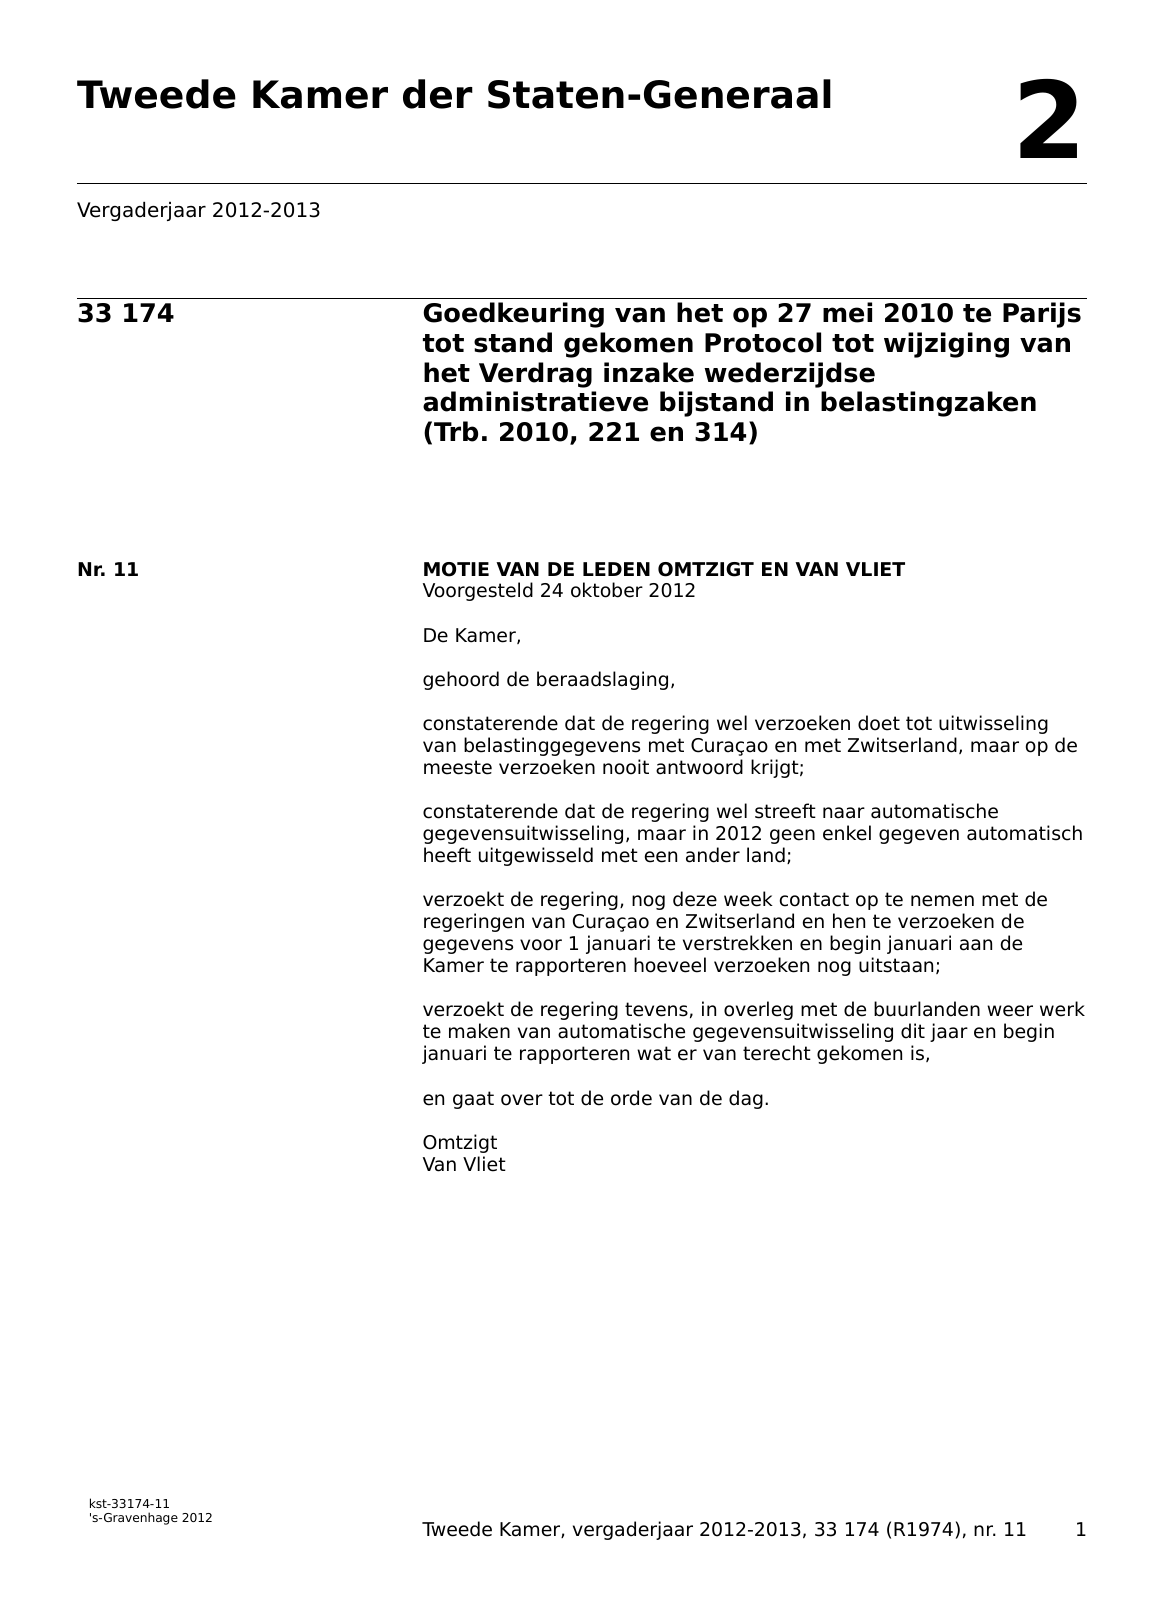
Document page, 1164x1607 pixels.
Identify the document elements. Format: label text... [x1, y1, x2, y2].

text constaterende dat de regering wel verzoeken doet tot uitwisseling van belastinggegevens met Curaçao en met Zwitserland, maar op de meeste verzoeken nooit antwoord krijgt; [422, 713, 1087, 779]
text Omtzigt [422, 1132, 1087, 1153]
text constaterende dat de regering wel streeft naar automatische gegevensuitwisseling, maar in 2012 geen enkel gegeven automatisch heeft uitgewisseld met een ander land; [422, 801, 1087, 867]
text kst-33174-11 [88, 1497, 323, 1511]
text Van Vliet [422, 1153, 1087, 1176]
subtitle Nr. 11 MOTIE VAN DE LEDEN OMTZIGT EN VAN VLIET [77, 558, 1087, 580]
text De Kamer, [422, 624, 1087, 647]
text 's-Gravenhage 2012 [88, 1511, 323, 1525]
subtitle 33 174 Goedkeuring van het op 27 mei 2010 te Parijs tot stand gekomen Protocol tot wijziging van het Verdrag inzake wederzijdse administratieve bijstand in belastingzaken (Trb. 2010, 221 en 314) [77, 299, 1087, 447]
text verzoekt de regering tevens, in overleg met de buurlanden weer werk te maken van automatische gegevensuitwisseling dit jaar en begin januari te rapporteren wat er van terecht gekomen is, [422, 999, 1087, 1065]
table_header Tweede Kamer der Staten-Generaal [77, 59, 886, 183]
text Voorgesteld 24 oktober 2012 [422, 580, 1087, 602]
text verzoekt de regering, nog deze week contact op te nemen met de regeringen van Curaçao en Zwitserland en hen te verzoeken de gegevens voor 1 januari te verstrekken en begin januari aan de Kamer te rapporteren hoeveel verzoeken nog uitstaan; [422, 889, 1087, 977]
table_header 2 [886, 59, 1087, 183]
table_cell Vergaderjaar 2012-2013 [77, 184, 1087, 298]
text gehoord de beraadslaging, [422, 669, 1087, 691]
text en gaat over tot de orde van de dag. [422, 1087, 1087, 1109]
